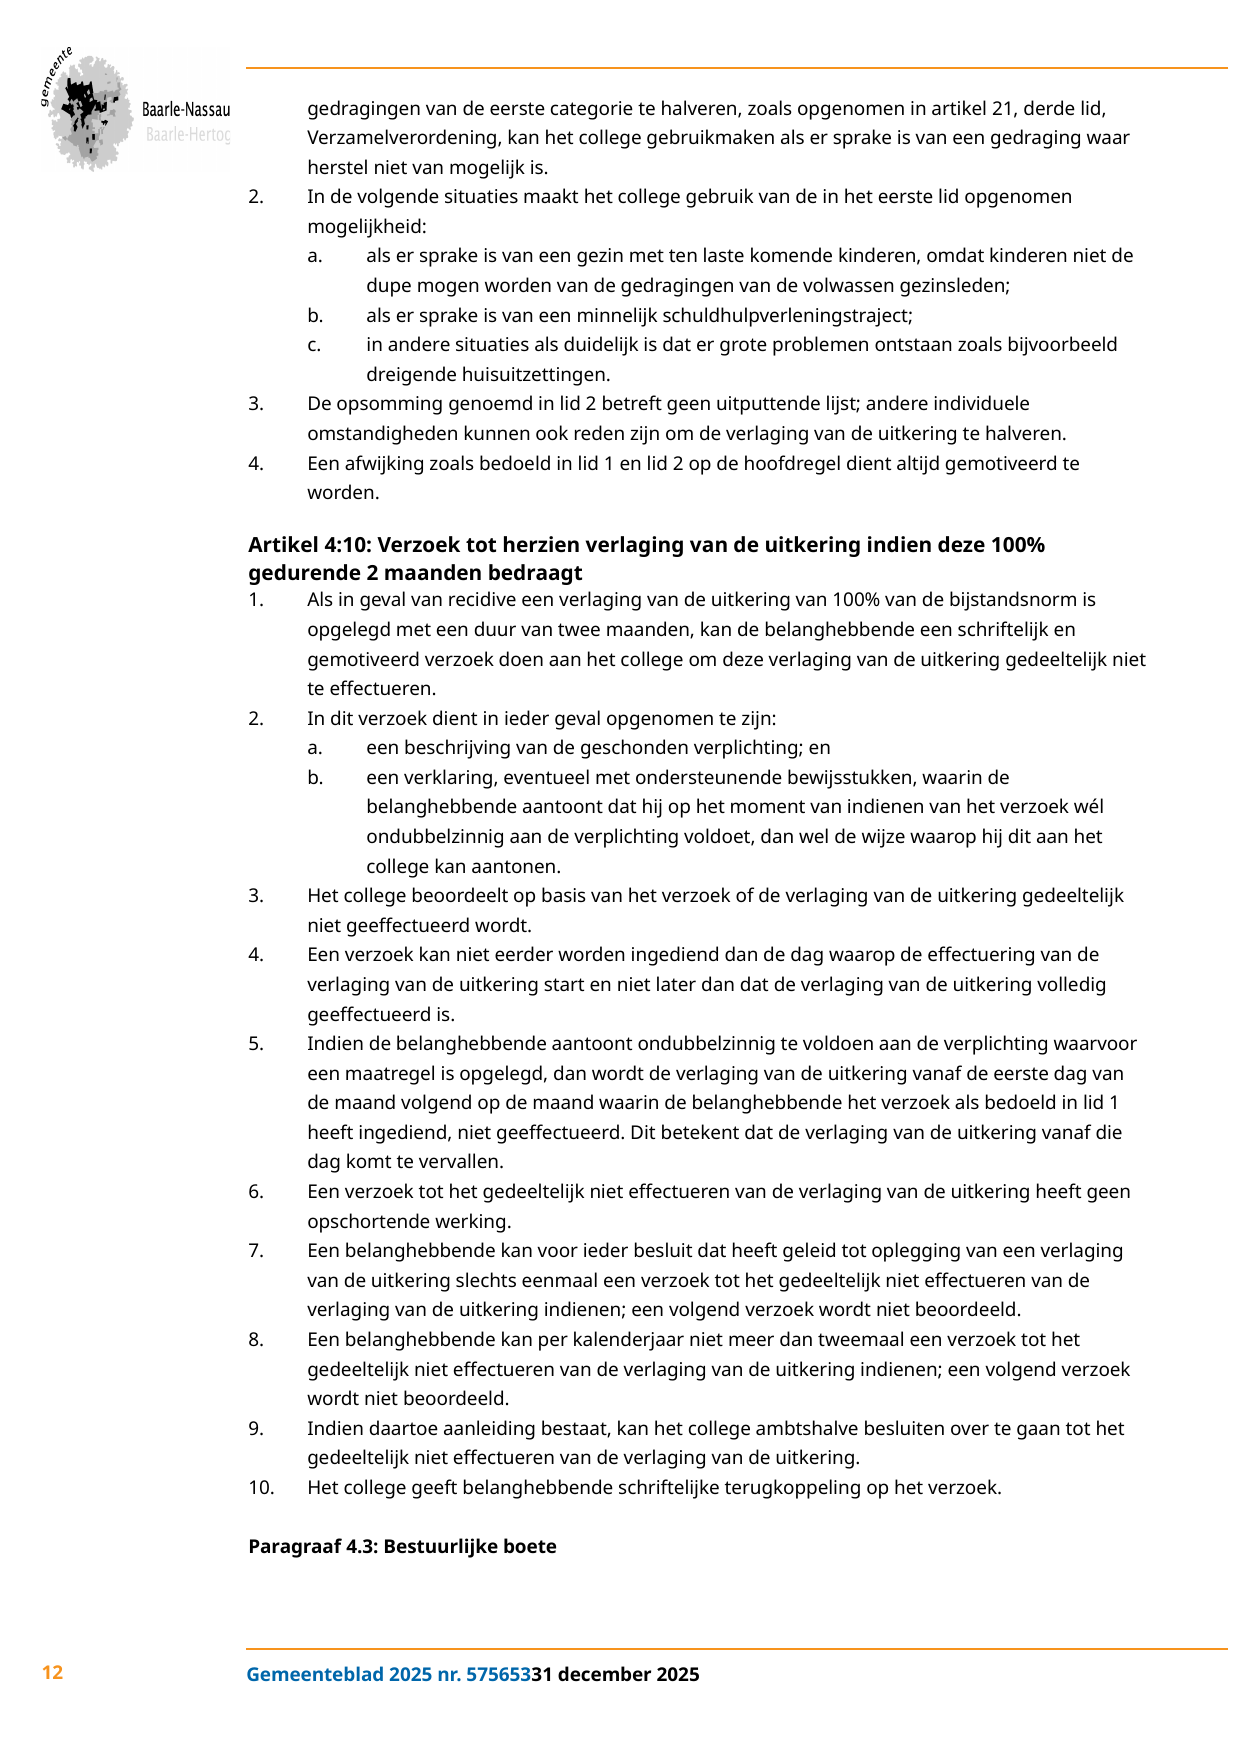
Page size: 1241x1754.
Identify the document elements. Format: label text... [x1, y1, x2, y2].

list In dit verzoek dient in ieder geval opgenomen te zijn: [248, 705, 1152, 731]
list een beschrijving van de geschonden verplichting; en [307, 734, 1152, 760]
list In de volgende situaties maakt het college gebruik van de in het eerste lid opgenomen mogelijkheid: [248, 183, 1152, 239]
list gedragingen van de eerste categorie te halveren, zoals opgenomen in artikel 21, derde lid, Verzamelverordening, kan het college gebruikmaken als er sprake is van een gedraging waar herstel niet van mogelijk is. [248, 95, 1152, 180]
picture [41, 47, 231, 172]
list in andere situaties als duidelijk is dat er grote problemen ontstaan zoals bijvoorbeeld dreigende huisuitzettingen. [307, 331, 1152, 387]
list als er sprake is van een gezin met ten laste komende kinderen, omdat kinderen niet de dupe mogen worden van de gedragingen van de volwassen gezinsleden; [307, 243, 1152, 298]
text Artikel 4:10: Verzoek tot herzien verlaging van de uitkering indien deze 100% gedurende 2 maanden bedraagt [248, 530, 1152, 587]
list De opsomming genoemd in lid 2 betreft geen uitputtende lijst; andere individuele omstandigheden kunnen ook reden zijn om de verlaging van de uitkering te halveren. [248, 391, 1152, 446]
list Een afwijking zoals bedoeld in lid 1 en lid 2 op de hoofdregel dient altijd gemotiveerd te worden. [248, 450, 1152, 505]
list Indien daartoe aanleiding bestaat, kan het college ambtshalve besluiten over te gaan tot het gedeeltelijk niet effectueren van de verlaging van de uitkering. [248, 1415, 1152, 1470]
list Indien de belanghebbende aantoont ondubbelzinnig te voldoen aan de verplichting waarvoor een maatregel is opgelegd, dan wordt de verlaging van de uitkering vanaf de eerste dag van de maand volgend op de maand waarin de belanghebbende het verzoek als bedoeld in lid 1 heeft ingediend, niet geeffectueerd. Dit betekent dat de verlaging van de uitkering vanaf die dag komt te vervallen. [248, 1030, 1152, 1174]
list Het college geeft belanghebbende schriftelijke terugkoppeling op het verzoek. [248, 1474, 1152, 1500]
list als er sprake is van een minnelijk schuldhulpverleningstraject; [307, 302, 1152, 328]
list Het college beoordeelt op basis van het verzoek of de verlaging van de uitkering gedeeltelijk niet geeffectueerd wordt. [248, 882, 1152, 938]
list een verklaring, eventueel met ondersteunende bewijsstukken, waarin de belanghebbende aantoont dat hij op het moment van indienen van het verzoek wél ondubbelzinnig aan de verplichting voldoet, dan wel de wijze waarop hij dit aan het college kan aantonen. [307, 764, 1152, 879]
list Een belanghebbende kan voor ieder besluit dat heeft geleid tot oplegging van een verlaging van de uitkering slechts eenmaal een verzoek tot het gedeeltelijk niet effectueren van de verlaging van de uitkering indienen; een volgend verzoek wordt niet beoordeeld. [248, 1237, 1152, 1322]
list Een verzoek kan niet eerder worden ingediend dan de dag waarop de effectuering van de verlaging van de uitkering start en niet later dan dat de verlaging van de uitkering volledig geeffectueerd is. [248, 942, 1152, 1027]
text Paragraaf 4.3: Bestuurlijke boete [248, 1533, 1152, 1559]
list Een verzoek tot het gedeeltelijk niet effectueren van de verlaging van de uitkering heeft geen opschortende werking. [248, 1178, 1152, 1234]
list Een belanghebbende kan per kalenderjaar niet meer dan tweemaal een verzoek tot het gedeeltelijk niet effectueren van de verlaging van de uitkering indienen; een volgend verzoek wordt niet beoordeeld. [248, 1326, 1152, 1411]
list Als in geval van recidive een verlaging van de uitkering van 100% van de bijstandsnorm is opgelegd met een duur van twee maanden, kan de belanghebbende een schriftelijk en gemotiveerd verzoek doen aan het college om deze verlaging van de uitkering gedeeltelijk niet te effectueren. [248, 587, 1152, 701]
